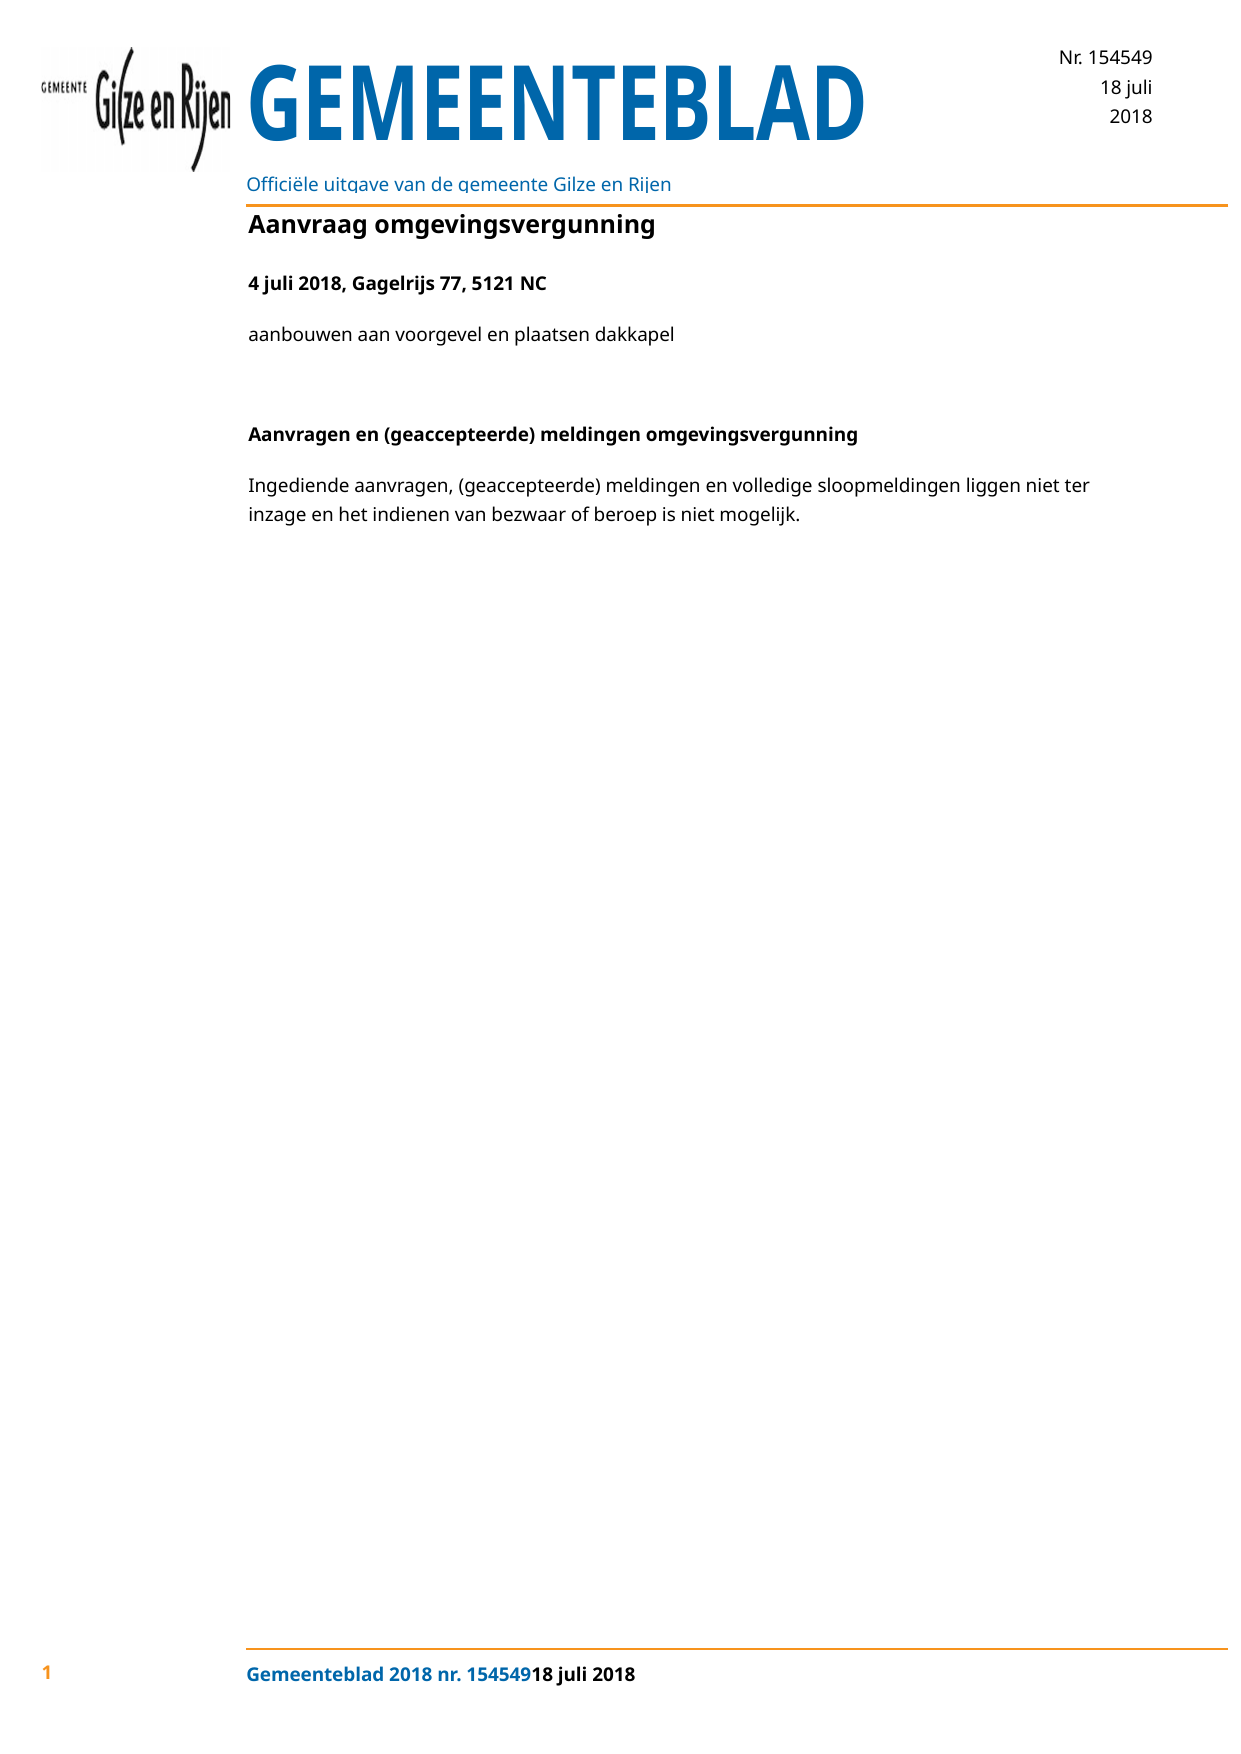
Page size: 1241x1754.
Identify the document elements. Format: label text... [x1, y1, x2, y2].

text aanbouwen aan voorgevel en plaatsen dakkapel [248, 321, 1152, 346]
picture [41, 47, 231, 172]
text Ingediende aanvragen, (geaccepteerde) meldingen en volledige sloopmeldingen liggen niet ter inzage en het indienen van bezwaar of beroep is niet mogelijk. [248, 472, 1152, 527]
text Aanvraag omgevingsvergunning [248, 207, 1152, 241]
text 4 juli 2018, Gagelrijs 77, 5121 NC [248, 270, 1152, 296]
text Aanvragen en (geaccepteerde) meldingen omgevingsvergunning [248, 422, 1152, 447]
